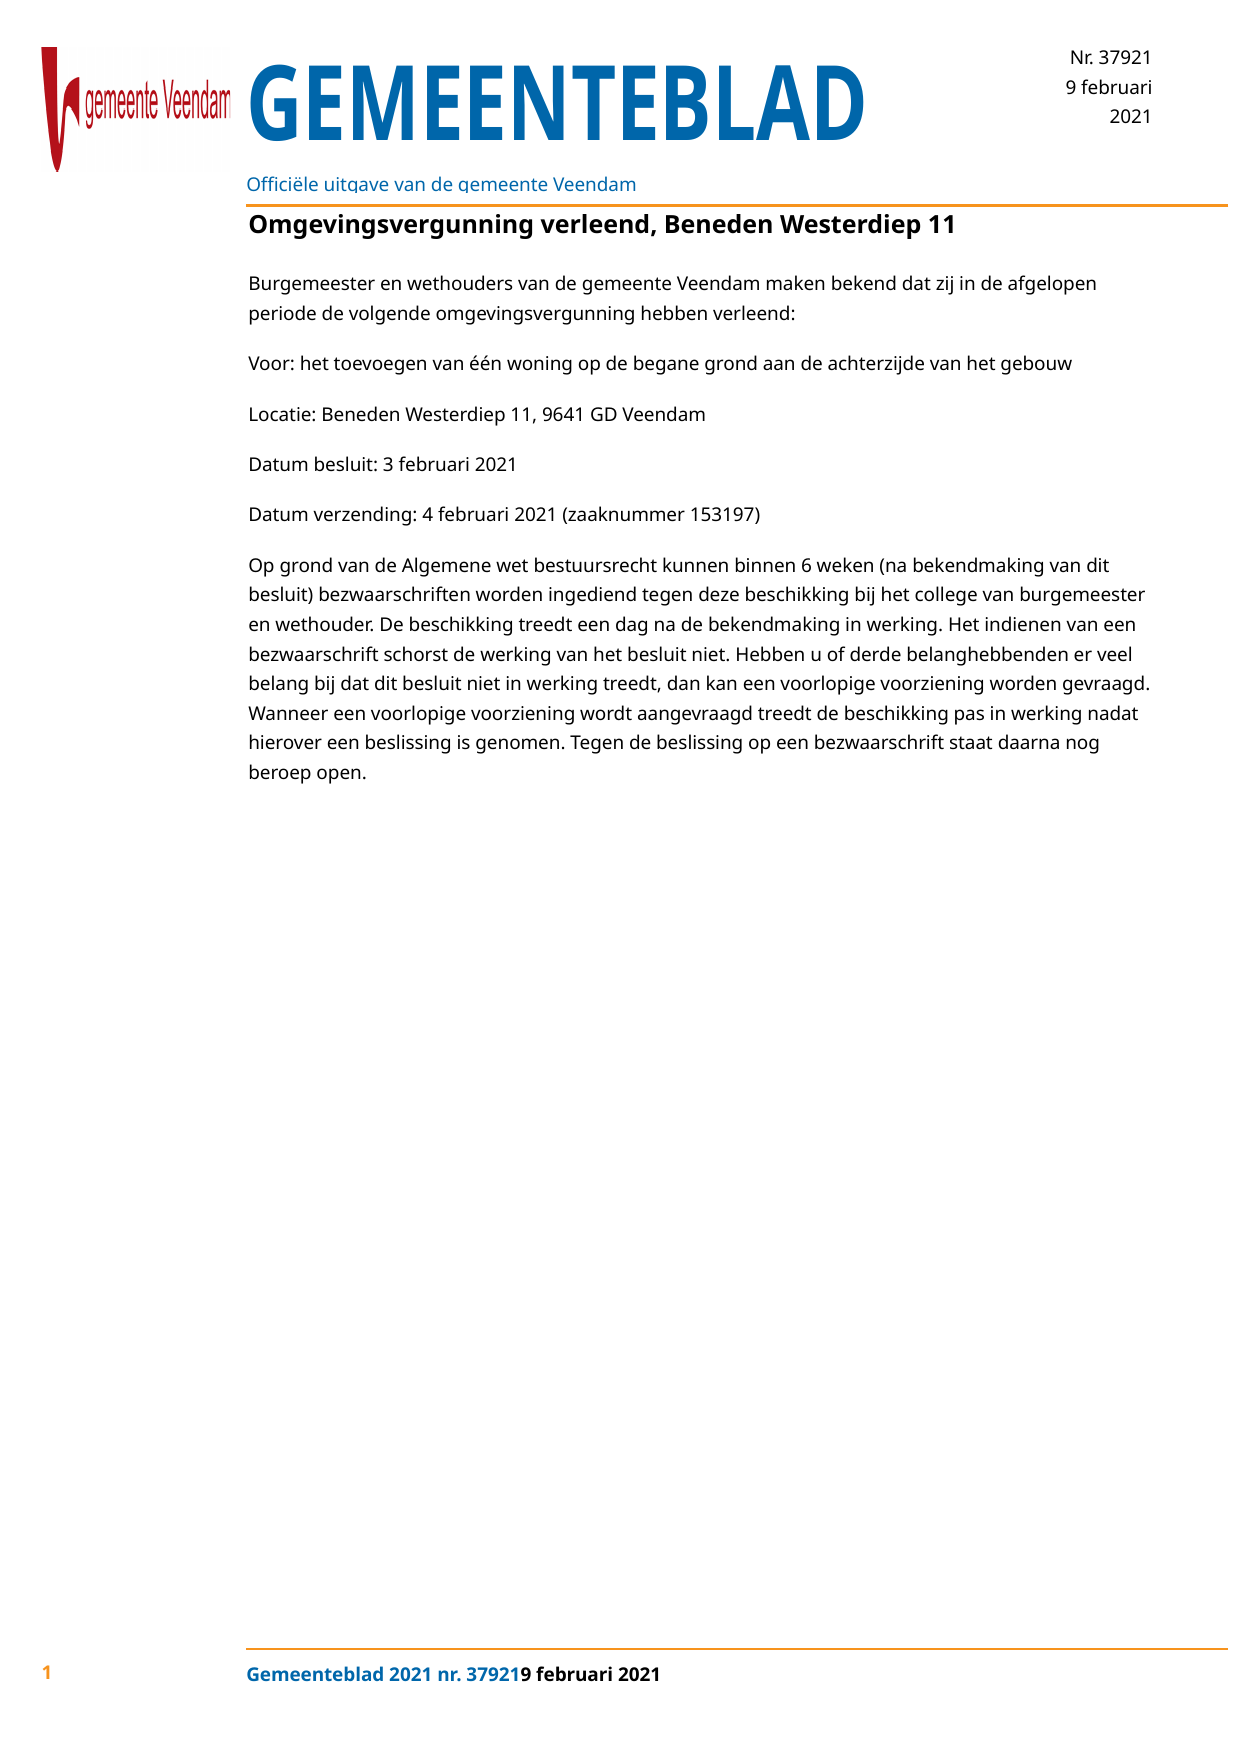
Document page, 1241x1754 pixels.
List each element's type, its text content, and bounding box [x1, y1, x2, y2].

text Op grond van de Algemene wet bestuursrecht kunnen binnen 6 weken (na bekendmaking van dit besluit) bezwaarschriften worden ingediend tegen deze beschikking bij het college van burgemeester en wethouder. De beschikking treedt een dag na de bekendmaking in werking. Het indienen van een bezwaarschrift schorst de werking van het besluit niet. Hebben u of derde belanghebbenden er veel belang bij dat dit besluit niet in werking treedt, dan kan een voorlopige voorziening worden gevraagd. Wanneer een voorlopige voorziening wordt aangevraagd treedt de beschikking pas in werking nadat hierover een beslissing is genomen. Tegen de beslissing op een bezwaarschrift staat daarna nog beroep open. [248, 552, 1152, 785]
picture [41, 47, 231, 172]
text Datum verzending: 4 februari 2021 (zaaknummer 153197) [248, 502, 1152, 527]
text Burgemeester en wethouders van de gemeente Veendam maken bekend dat zij in de afgelopen periode de volgende omgevingsvergunning hebben verleend: [248, 270, 1152, 326]
text Voor: het toevoegen van één woning op de begane grond aan de achterzijde van het gebouw [248, 350, 1152, 376]
text Datum besluit: 3 februari 2021 [248, 451, 1152, 477]
text Locatie: Beneden Westerdiep 11, 9641 GD Veendam [248, 401, 1152, 426]
text Omgevingsvergunning verleend, Beneden Westerdiep 11 [248, 207, 1152, 241]
